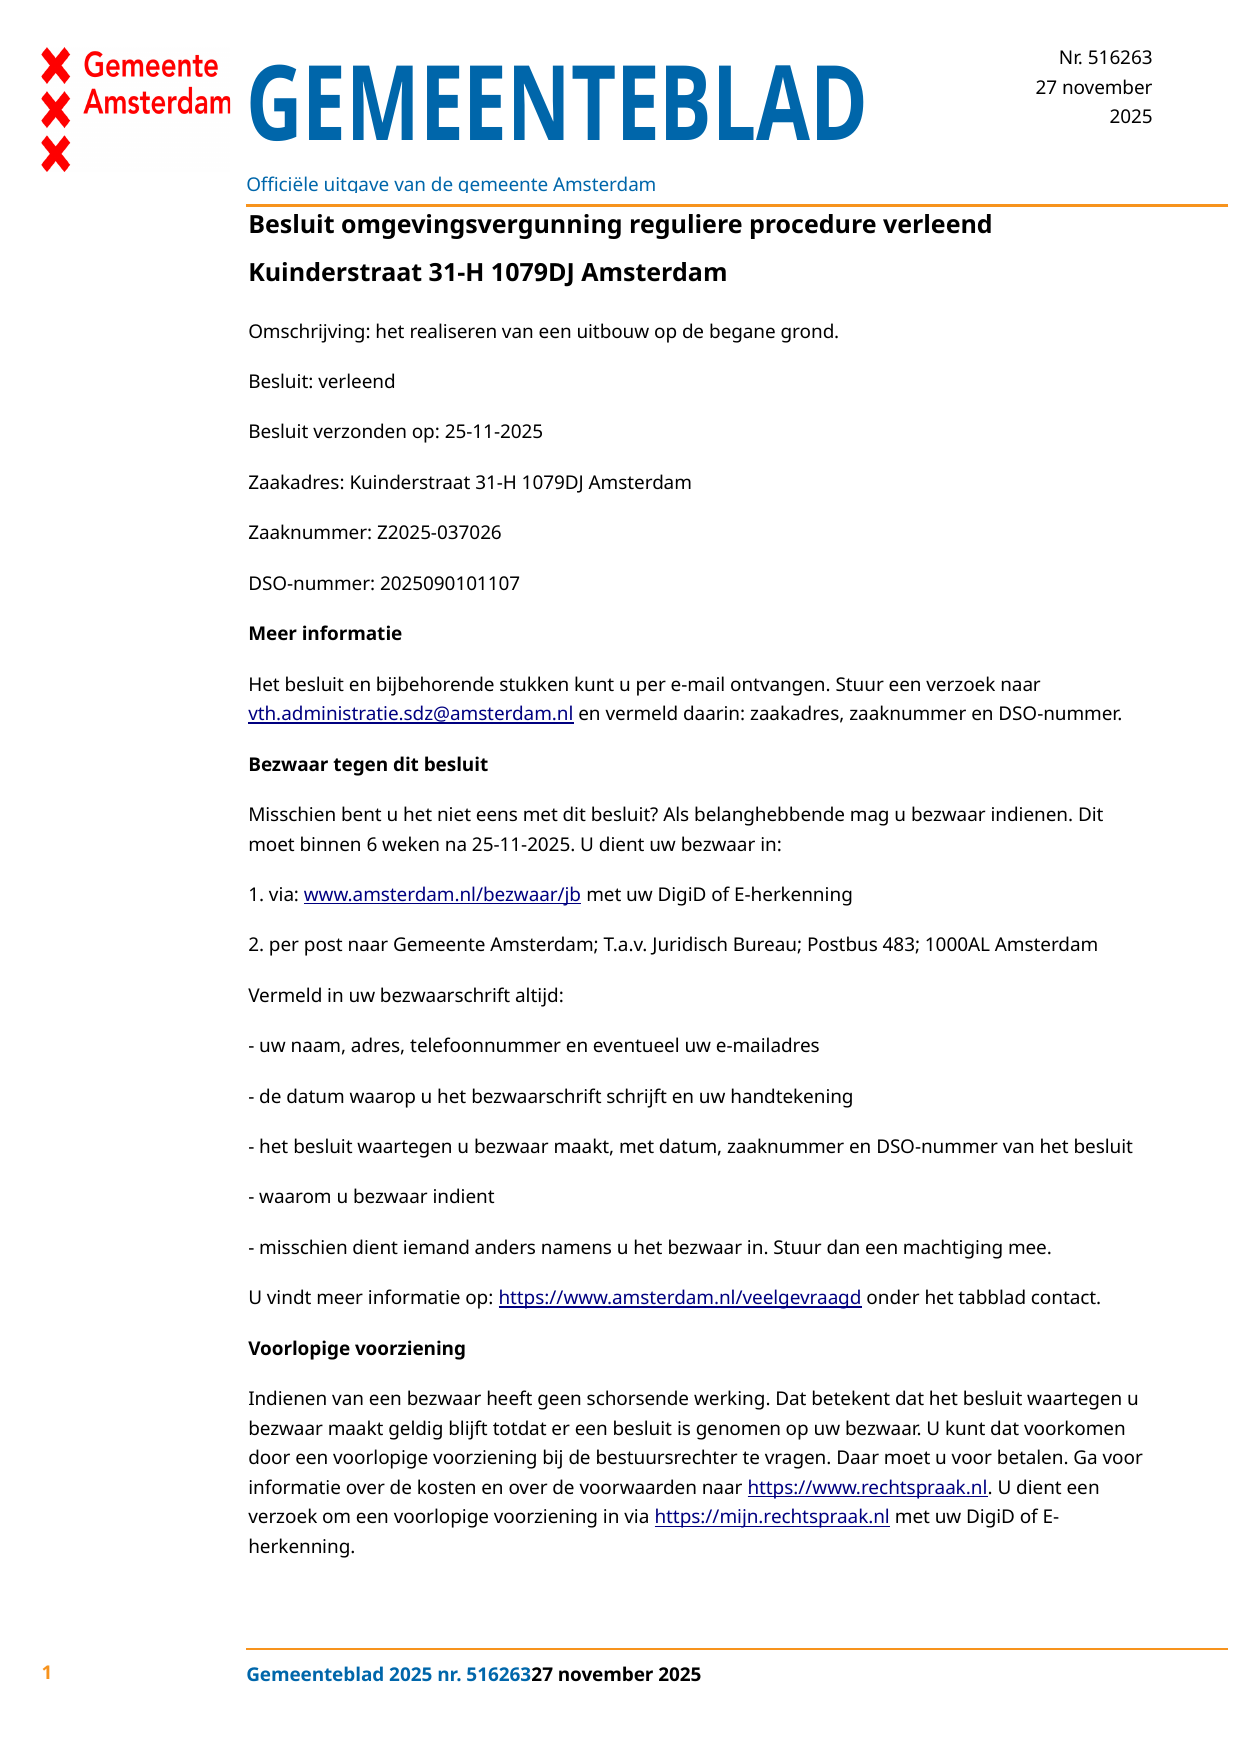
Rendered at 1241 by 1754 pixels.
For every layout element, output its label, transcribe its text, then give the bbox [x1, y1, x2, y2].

text Zaakadres: Kuinderstraat 31-H 1079DJ Amsterdam [248, 469, 1152, 495]
text U vindt meer informatie op: https://www.amsterdam.nl/veelgevraagd onder het tabblad contact. [248, 1284, 1152, 1310]
text - de datum waarop u het bezwaarschrift schrijft en uw handtekening [248, 1083, 1152, 1109]
text Besluit omgevingsvergunning reguliere procedure verleend Kuinderstraat 31-H 1079DJ Amsterdam [248, 207, 1152, 288]
text Voorlopige voorziening [248, 1335, 1152, 1361]
text Meer informatie [248, 620, 1152, 646]
text Misschien bent u het niet eens met dit besluit? Als belanghebbende mag u bezwaar indienen. Dit moet binnen 6 weken na 25-11-2025. U dient uw bezwaar in: [248, 801, 1152, 857]
text Besluit: verleend [248, 368, 1152, 394]
text - uw naam, adres, telefoonnummer en eventueel uw e-mailadres [248, 1032, 1152, 1058]
text Besluit verzonden op: 25-11-2025 [248, 419, 1152, 444]
text DSO-nummer: 2025090101107 [248, 570, 1152, 596]
text Bezwaar tegen dit besluit [248, 751, 1152, 777]
text - misschien dient iemand anders namens u het bezwaar in. Stuur dan een machtiging mee. [248, 1234, 1152, 1260]
text Vermeld in uw bezwaarschrift altijd: [248, 982, 1152, 1008]
picture [41, 47, 231, 172]
text Het besluit en bijbehorende stukken kunt u per e-mail ontvangen. Stuur een verzoek naar vth.administratie.sdz@amsterdam.nl en vermeld daarin: zaakadres, zaaknummer en DSO-nummer. [248, 671, 1152, 726]
text - het besluit waartegen u bezwaar maakt, met datum, zaaknummer en DSO-nummer van het besluit [248, 1133, 1152, 1159]
text 1. via: www.amsterdam.nl/bezwaar/jb met uw DigiD of E-herkenning [248, 881, 1152, 907]
text Indienen van een bezwaar heeft geen schorsende werking. Dat betekent dat het besluit waartegen u bezwaar maakt geldig blijft totdat er een besluit is genomen op uw bezwaar. U kunt dat voorkomen door een voorlopige voorziening bij de bestuursrechter te vragen. Daar moet u voor betalen. Ga voor informatie over de kosten en over de voorwaarden naar https://www.rechtspraak.nl. U dient een verzoek om een voorlopige voorziening in via https://mijn.rechtspraak.nl met uw DigiD of E-herkenning. [248, 1385, 1152, 1559]
text Omschrijving: het realiseren van een uitbouw op de begane grond. [248, 318, 1152, 344]
text Zaaknummer: Z2025-037026 [248, 519, 1152, 545]
text 2. per post naar Gemeente Amsterdam; T.a.v. Juridisch Bureau; Postbus 483; 1000AL Amsterdam [248, 932, 1152, 957]
text - waarom u bezwaar indient [248, 1184, 1152, 1209]
